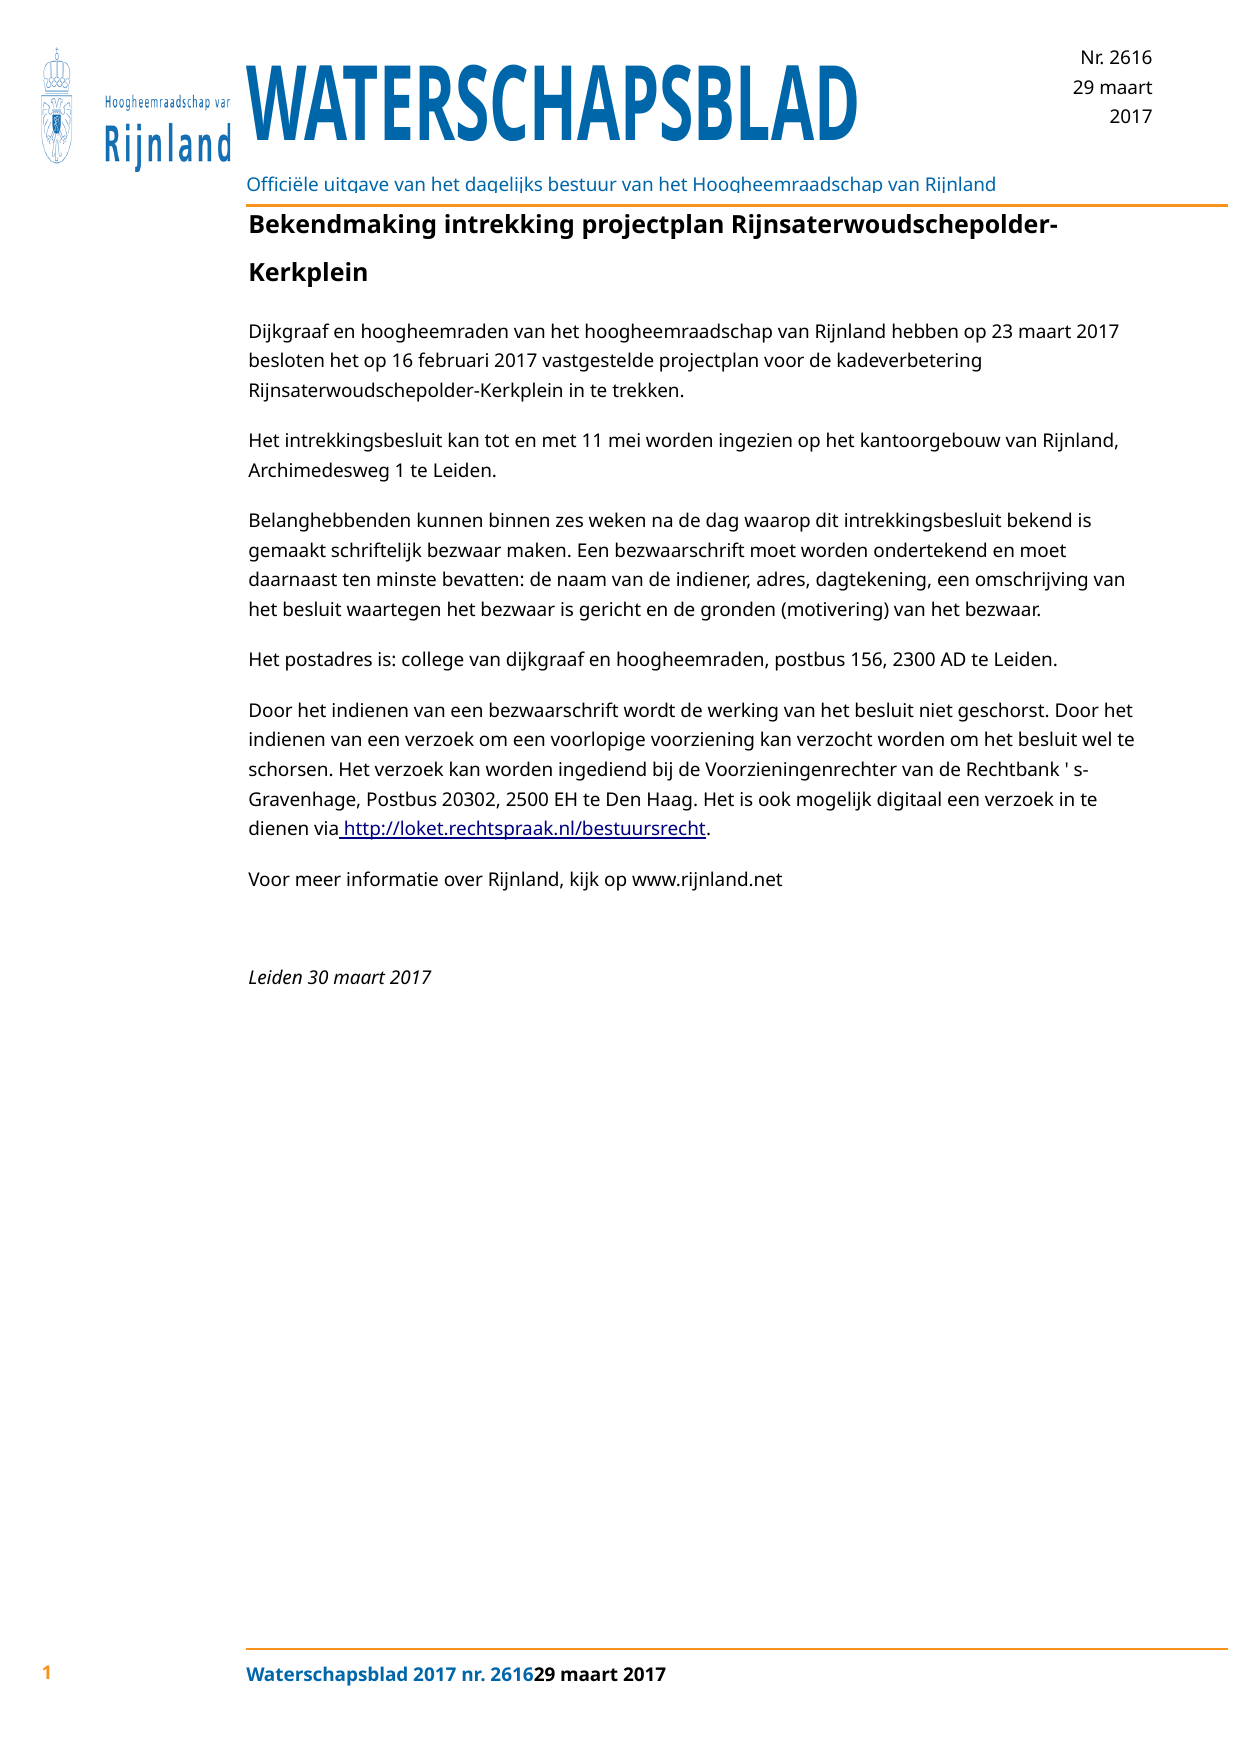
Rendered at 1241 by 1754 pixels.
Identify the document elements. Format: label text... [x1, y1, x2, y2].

picture [41, 47, 231, 172]
text Het intrekkingsbesluit kan tot en met 11 mei worden ingezien op het kantoorgebouw van Rijnland, Archimedesweg 1 te Leiden. [248, 427, 1152, 483]
text Dijkgraaf en hoogheemraden van het hoogheemraadschap van Rijnland hebben op 23 maart 2017 besloten het op 16 februari 2017 vastgestelde projectplan voor de kadeverbetering Rijnsaterwoudschepolder-Kerkplein in te trekken. [248, 318, 1152, 403]
text Voor meer informatie over Rijnland, kijk op www.rijnland.net [248, 866, 1152, 892]
text Bekendmaking intrekking projectplan Rijnsaterwoudschepolder-Kerkplein [248, 207, 1152, 288]
text Het postadres is: college van dijkgraaf en hoogheemraden, postbus 156, 2300 AD te Leiden. [248, 647, 1152, 672]
text Door het indienen van een bezwaarschrift wordt de werking van het besluit niet geschorst. Door het indienen van een verzoek om een voorlopige voorziening kan verzocht worden om het besluit wel te schorsen. Het verzoek kan worden ingediend bij de Voorzieningenrechter van de Rechtbank ' s-Gravenhage, Postbus 20302, 2500 EH te Den Haag. Het is ook mogelijk digitaal een verzoek in te dienen via http://loket.rechtspraak.nl/bestuursrecht. [248, 697, 1152, 841]
text Belanghebbenden kunnen binnen zes weken na de dag waarop dit intrekkingsbesluit bekend is gemaakt schriftelijk bezwaar maken. Een bezwaarschrift moet worden ondertekend en moet daarnaast ten minste bevatten: de naam van de indiener, adres, dagtekening, een omschrijving van het besluit waartegen het bezwaar is gericht en de gronden (motivering) van het bezwaar. [248, 507, 1152, 622]
text Leiden 30 maart 2017 [248, 964, 1152, 990]
